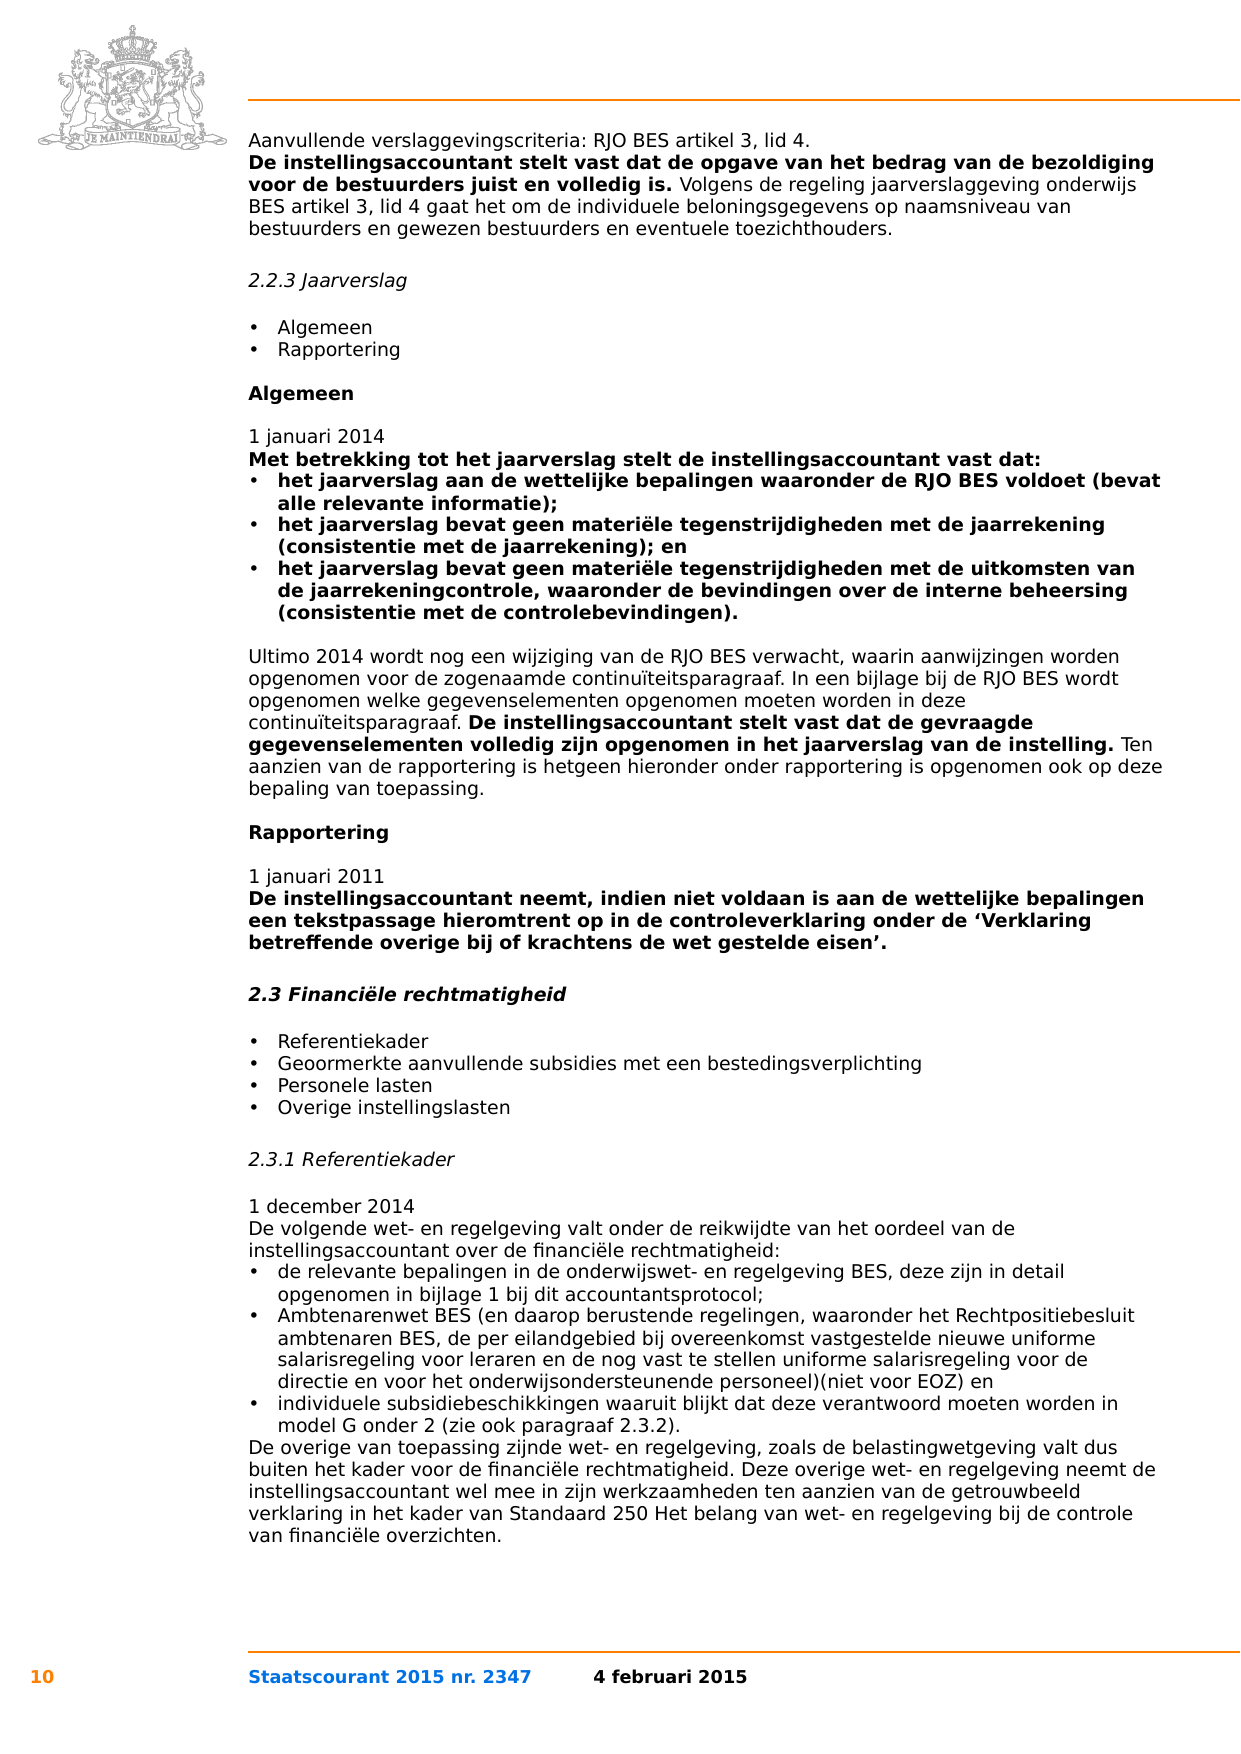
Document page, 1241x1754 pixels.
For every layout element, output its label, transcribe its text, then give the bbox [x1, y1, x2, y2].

text • individuele subsidiebeschikkingen waaruit blijkt dat deze verantwoord moeten worden in model G onder 2 (zie ook paragraaf 2.3.2). [248, 1393, 1163, 1437]
text • Rapportering [248, 339, 1163, 361]
text 1 januari 2011 [248, 866, 1163, 888]
text De overige van toepassing zijnde wet- en regelgeving, zoals de belastingwetgeving valt dus buiten het kader voor de financiële rechtmatigheid. Deze overige wet- en regelgeving neemt de instellingsaccountant wel mee in zijn werkzaamheden ten aanzien van de getrouwbeeld verklaring in het kader van Standaard 250 Het belang van wet- en regelgeving bij de controle van financiële overzichten. [248, 1437, 1163, 1547]
text • het jaarverslag bevat geen materiële tegenstrijdigheden met de jaarrekening (consistentie met de jaarrekening); en [248, 514, 1163, 558]
text • Ambtenarenwet BES (en daarop berustende regelingen, waaronder het Rechtpositiebesluit ambtenaren BES, de per eilandgebied bij overeenkomst vastgestelde nieuwe uniforme salarisregeling voor leraren en de nog vast te stellen uniforme salarisregeling voor de directie en voor het onderwijsondersteunende personeel)(niet voor EOZ) en [248, 1305, 1163, 1393]
text • Algemeen [248, 317, 1163, 339]
text Met betrekking tot het jaarverslag stelt de instellingsaccountant vast dat: [248, 448, 1163, 470]
subtitle 2.3 Financiële rechtmatigheid [248, 984, 1163, 1006]
text 1 december 2014 [248, 1196, 1163, 1217]
text 1 januari 2014 [248, 426, 1163, 448]
text • Overige instellingslasten [248, 1097, 1163, 1118]
text • de relevante bepalingen in de onderwijswet- en regelgeving BES, deze zijn in detail opgenomen in bijlage 1 bij dit accountantsprotocol; [248, 1261, 1163, 1305]
text De instellingsaccountant stelt vast dat de opgave van het bedrag van de bezoldiging voor de bestuurders juist en volledig is. Volgens de regeling jaarverslaggeving onderwijs BES artikel 3, lid 4 gaat het om de individuele beloningsgegevens op naamsniveau van bestuurders en gewezen bestuurders en eventuele toezichthouders. [248, 152, 1163, 240]
subtitle Algemeen [248, 383, 1163, 404]
text De instellingsaccountant neemt, indien niet voldaan is aan de wettelijke bepalingen een tekstpassage hieromtrent op in de controleverklaring onder de ‘Verklaring betreffende overige bij of krachtens de wet gestelde eisen’. [248, 888, 1163, 954]
text • het jaarverslag bevat geen materiële tegenstrijdigheden met de uitkomsten van de jaarrekeningcontrole, waaronder de bevindingen over de interne beheersing (consistentie met de controlebevindingen). [248, 558, 1163, 624]
picture [38, 25, 227, 150]
text De volgende wet- en regelgeving valt onder de reikwijdte van het oordeel van de instellingsaccountant over de financiële rechtmatigheid: [248, 1217, 1163, 1261]
text Ultimo 2014 wordt nog een wijziging van de RJO BES verwacht, waarin aanwijzingen worden opgenomen voor de zogenaamde continuïteitsparagraaf. In een bijlage bij de RJO BES wordt opgenomen welke gegevenselementen opgenomen moeten worden in deze continuïteitsparagraaf. De instellingsaccountant stelt vast dat de gevraagde gegevenselementen volledig zijn opgenomen in het jaarverslag van de instelling. Ten aanzien van de rapportering is hetgeen hieronder onder rapportering is opgenomen ook op deze bepaling van toepassing. [248, 646, 1163, 800]
text • Referentiekader [248, 1031, 1163, 1053]
text Aanvullende verslaggevingscriteria: RJO BES artikel 3, lid 4. [248, 130, 1163, 152]
text • het jaarverslag aan de wettelijke bepalingen waaronder de RJO BES voldoet (bevat alle relevante informatie); [248, 470, 1163, 514]
text • Geoormerkte aanvullende subsidies met een bestedingsverplichting [248, 1053, 1163, 1074]
text • Personele lasten [248, 1074, 1163, 1097]
subtitle Rapportering [248, 822, 1163, 844]
subtitle 2.3.1 Referentiekader [248, 1148, 1163, 1171]
subtitle 2.2.3 Jaarverslag [248, 270, 1163, 292]
